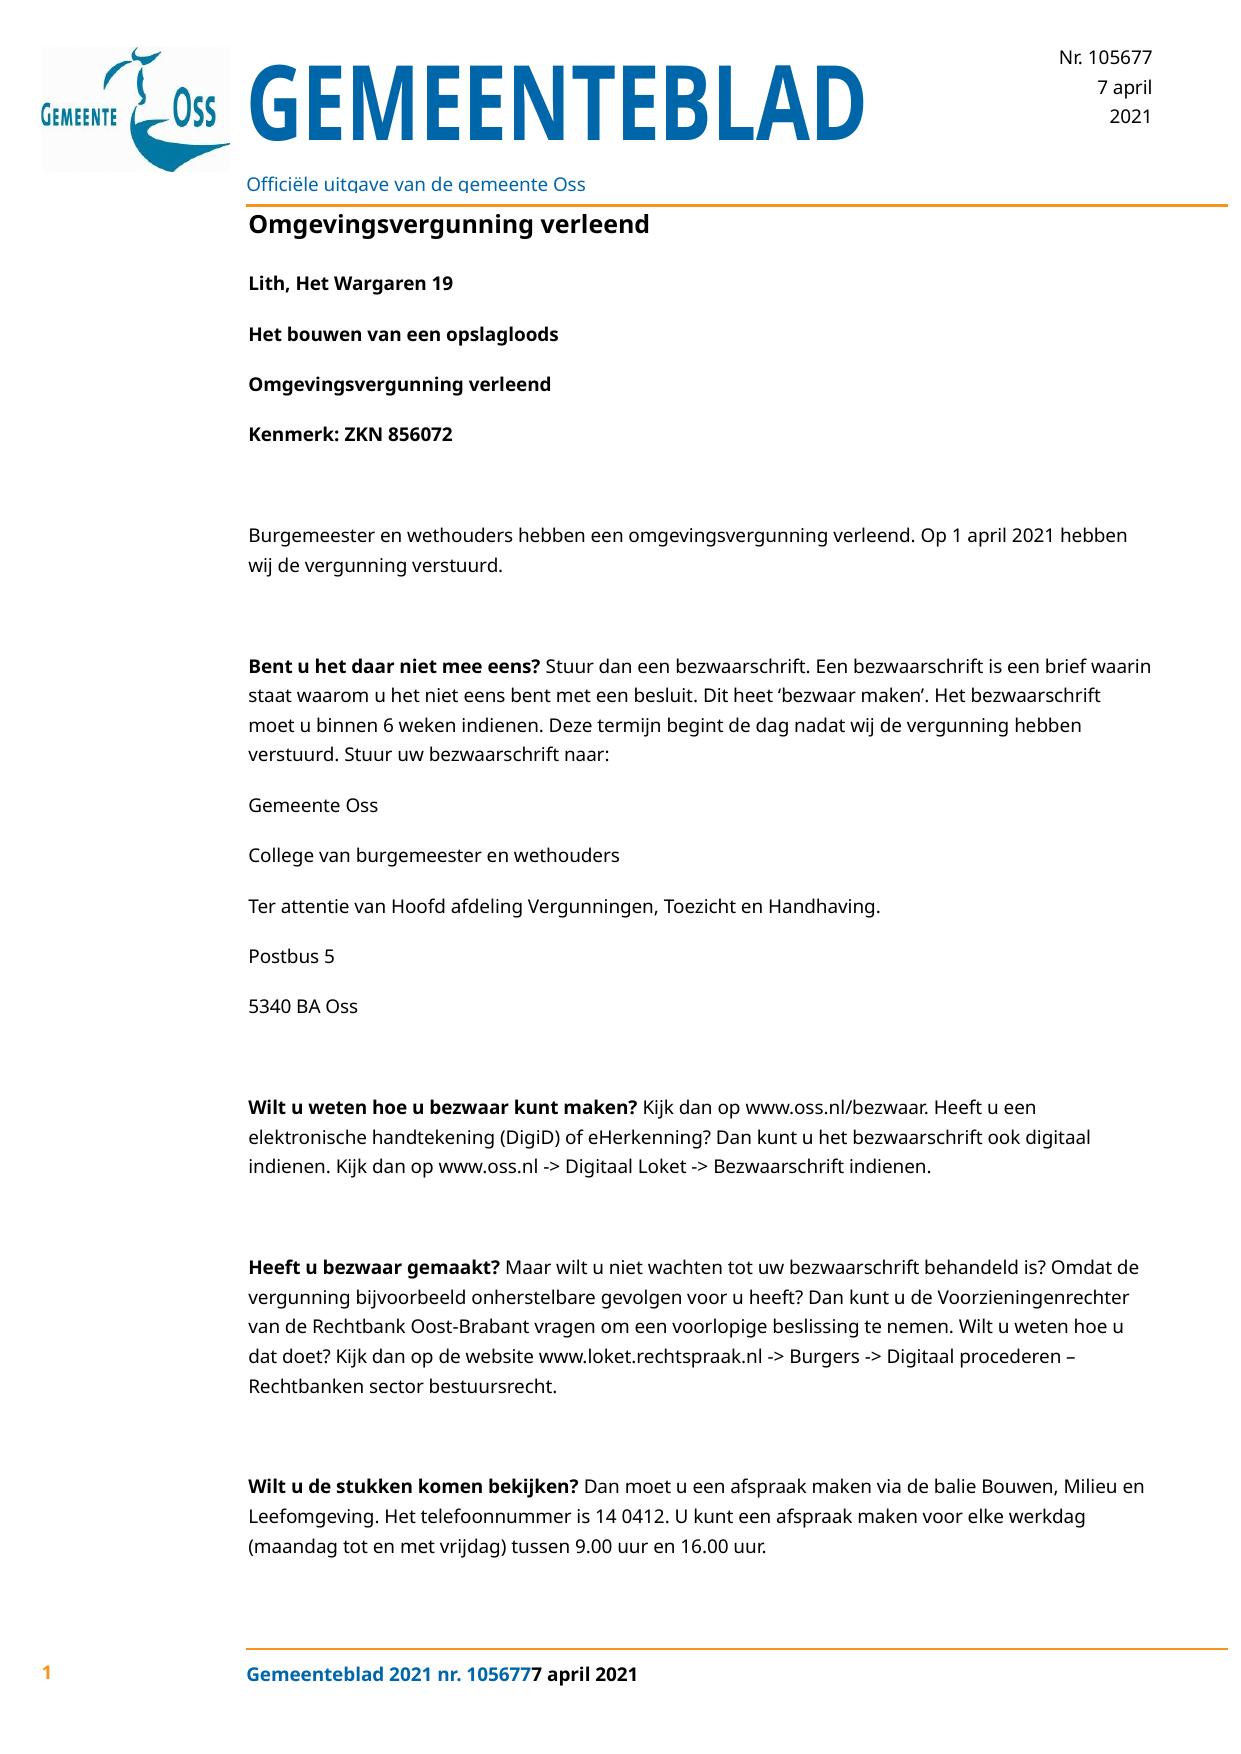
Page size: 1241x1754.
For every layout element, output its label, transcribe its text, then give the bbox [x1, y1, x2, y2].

text Burgemeester en wethouders hebben een omgevingsvergunning verleend. Op 1 april 2021 hebben wij de vergunning verstuurd. [248, 522, 1152, 578]
text College van burgemeester en wethouders [248, 842, 1152, 868]
text Wilt u weten hoe u bezwaar kunt maken? Kijk dan op www.oss.nl/bezwaar. Heeft u een elektronische handtekening (DigiD) of eHerkenning? Dan kunt u het bezwaarschrift ook digitaal indienen. Kijk dan op www.oss.nl -> Digitaal Loket -> Bezwaarschrift indienen. [248, 1094, 1152, 1179]
text Ter attentie van Hoofd afdeling Vergunningen, Toezicht en Handhaving. [248, 893, 1152, 918]
text Postbus 5 [248, 943, 1152, 969]
picture [41, 47, 231, 172]
text Kenmerk: ZKN 856072 [248, 422, 1152, 447]
text Omgevingsvergunning verleend [248, 207, 1152, 241]
text Heeft u bezwaar gemaakt? Maar wilt u niet wachten tot uw bezwaarschrift behandeld is? Omdat de vergunning bijvoorbeeld onherstelbare gevolgen voor u heeft? Dan kunt u de Voorzieningenrechter van de Rechtbank Oost-Brabant vragen om een voorlopige beslissing te nemen. Wilt u weten hoe u dat doet? Kijk dan op de website www.loket.rechtspraak.nl -> Burgers -> Digitaal procederen – Rechtbanken sector bestuursrecht. [248, 1254, 1152, 1398]
text Lith, Het Wargaren 19 [248, 270, 1152, 296]
text Bent u het daar niet mee eens? Stuur dan een bezwaarschrift. Een bezwaarschrift is een brief waarin staat waarom u het niet eens bent met een besluit. Dit heet ‘bezwaar maken’. Het bezwaarschrift moet u binnen 6 weken indienen. Deze termijn begint de dag nadat wij de vergunning hebben verstuurd. Stuur uw bezwaarschrift naar: [248, 653, 1152, 767]
text 5340 BA Oss [248, 994, 1152, 1019]
text Gemeente Oss [248, 792, 1152, 818]
text Wilt u de stukken komen bekijken? Dan moet u een afspraak maken via de balie Bouwen, Milieu en Leefomgeving. Het telefoonnummer is 14 0412. U kunt een afspraak maken voor elke werkdag (maandag tot en met vrijdag) tussen 9.00 uur en 16.00 uur. [248, 1474, 1152, 1558]
text Het bouwen van een opslagloods [248, 321, 1152, 346]
text Omgevingsvergunning verleend [248, 371, 1152, 397]
